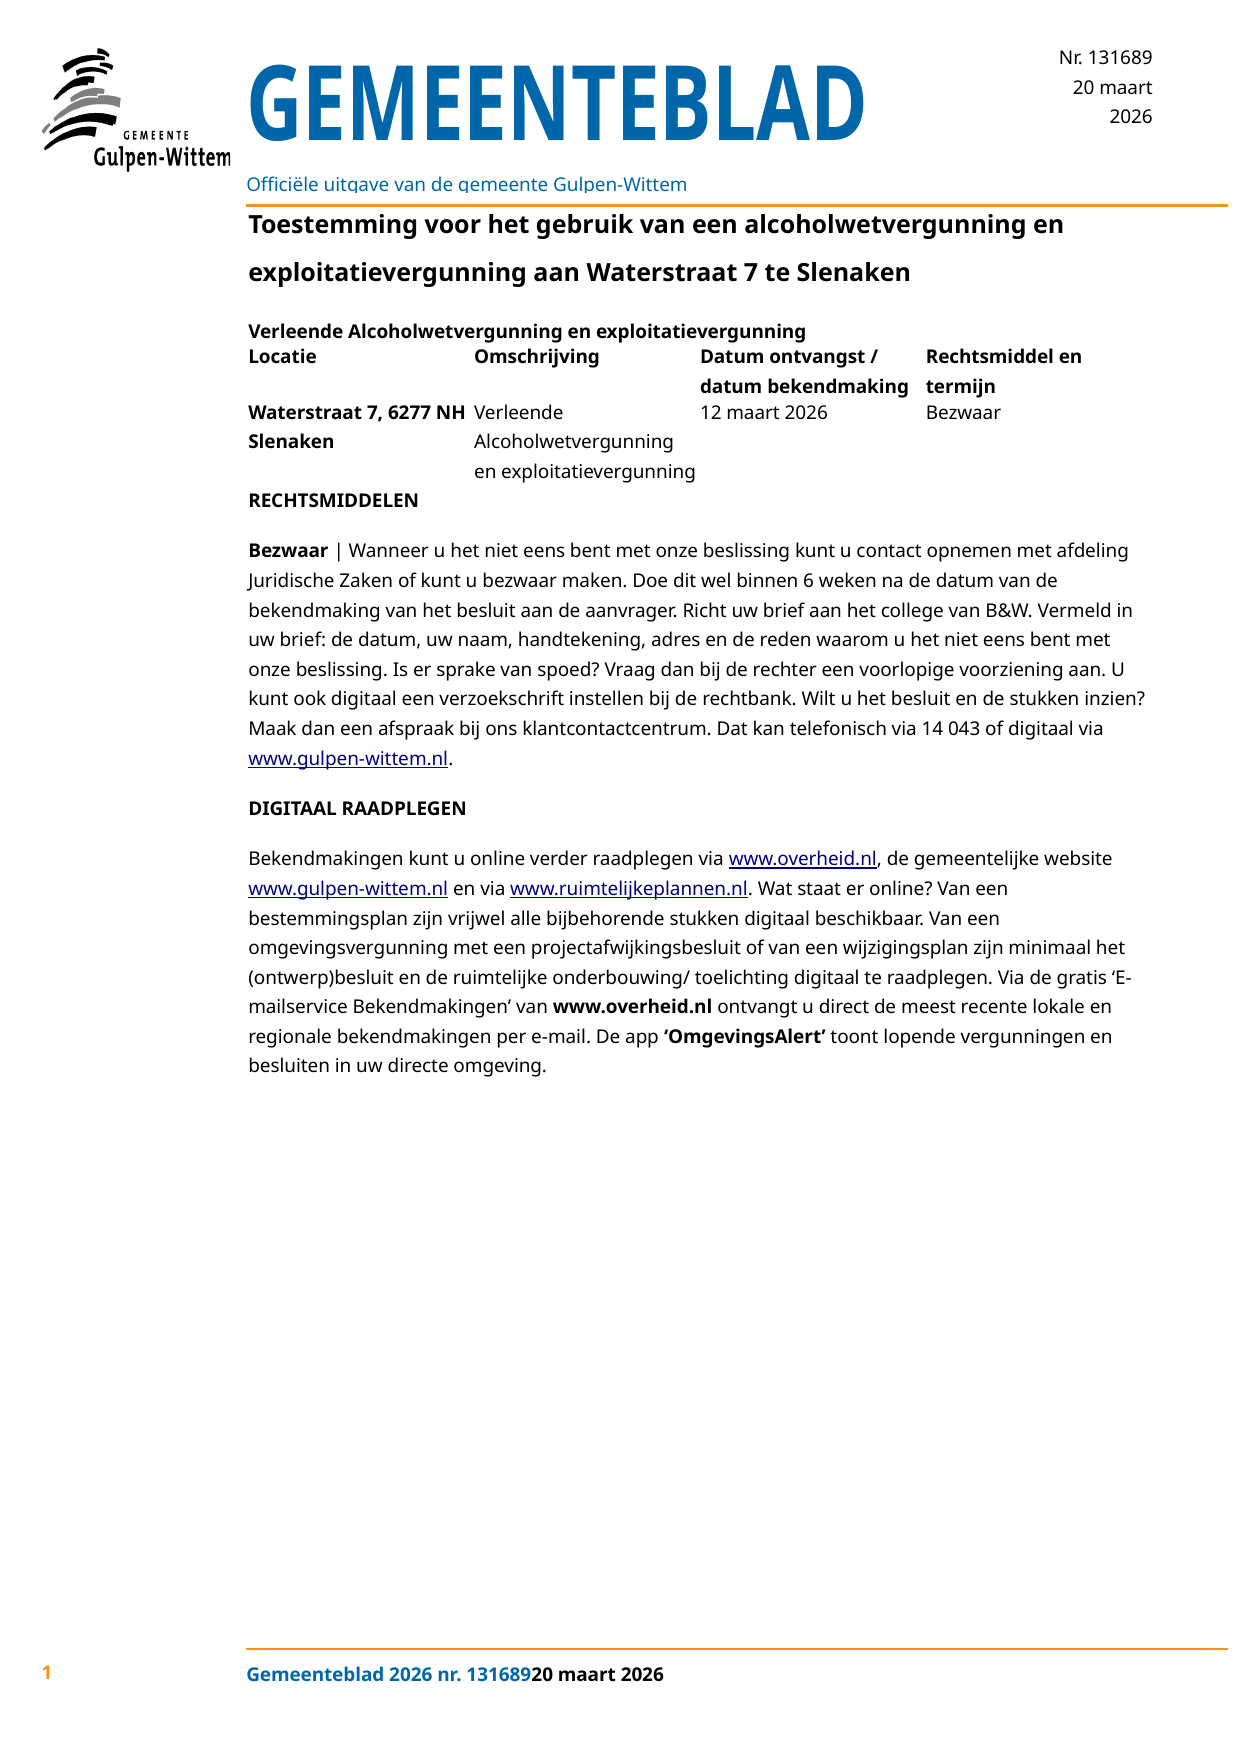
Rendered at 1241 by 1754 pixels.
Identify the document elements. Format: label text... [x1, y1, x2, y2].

table_cell Verleende Alcoholwetvergunning en exploitatievergunning [474, 399, 700, 484]
table_cell Omschrijving [474, 344, 700, 399]
text Bekendmakingen kunt u online verder raadplegen via www.overheid.nl, de gemeentelijke website www.gulpen-wittem.nl en via www.ruimtelijkeplannen.nl. Wat staat er online? Van een bestemmingsplan zijn vrijwel alle bijbehorende stukken digitaal beschikbaar. Van een omgevingsvergunning met een projectafwijkingsbesluit of van een wijzigingsplan zijn minimaal het (ontwerp)besluit en de ruimtelijke onderbouwing/ toelichting digitaal te raadplegen. Via de gratis ‘E-mailservice Bekendmakingen’ van www.overheid.nl ontvangt u direct de meest recente lokale en regionale bekendmakingen per e-mail. De app ‘OmgevingsAlert’ toont lopende vergunningen en besluiten in uw directe omgeving. [248, 846, 1152, 1078]
table_cell 12 maart 2026 [700, 399, 926, 484]
table_cell Waterstraat 7, 6277 NH Slenaken [248, 399, 474, 484]
table_cell Rechtsmiddel en termijn [926, 344, 1152, 399]
text RECHTSMIDDELEN [248, 487, 1152, 513]
table_header Verleende Alcoholwetvergunning en exploitatievergunning [248, 318, 1152, 344]
picture [41, 47, 231, 172]
table_cell Datum ontvangst / datum bekendmaking [700, 344, 926, 399]
text Toestemming voor het gebruik van een alcoholwetvergunning en exploitatievergunning aan Waterstraat 7 te Slenaken [248, 207, 1152, 288]
table_cell Bezwaar [926, 399, 1152, 484]
text DIGITAAL RAADPLEGEN [248, 795, 1152, 821]
table_cell Locatie [248, 344, 474, 399]
text Bezwaar | Wanneer u het niet eens bent met onze beslissing kunt u contact opnemen met afdeling Juridische Zaken of kunt u bezwaar maken. Doe dit wel binnen 6 weken na de datum van de bekendmaking van het besluit aan de aanvrager. Richt uw brief aan het college van B&W. Vermeld in uw brief: de datum, uw naam, handtekening, adres en de reden waarom u het niet eens bent met onze beslissing. Is er sprake van spoed? Vraag dan bij de rechter een voorlopige voorziening aan. U kunt ook digitaal een verzoekschrift instellen bij de rechtbank. Wilt u het besluit en de stukken inzien? Maak dan een afspraak bij ons klantcontactcentrum. Dat kan telefonisch via 14 043 of digitaal via www.gulpen-wittem.nl. [248, 538, 1152, 770]
